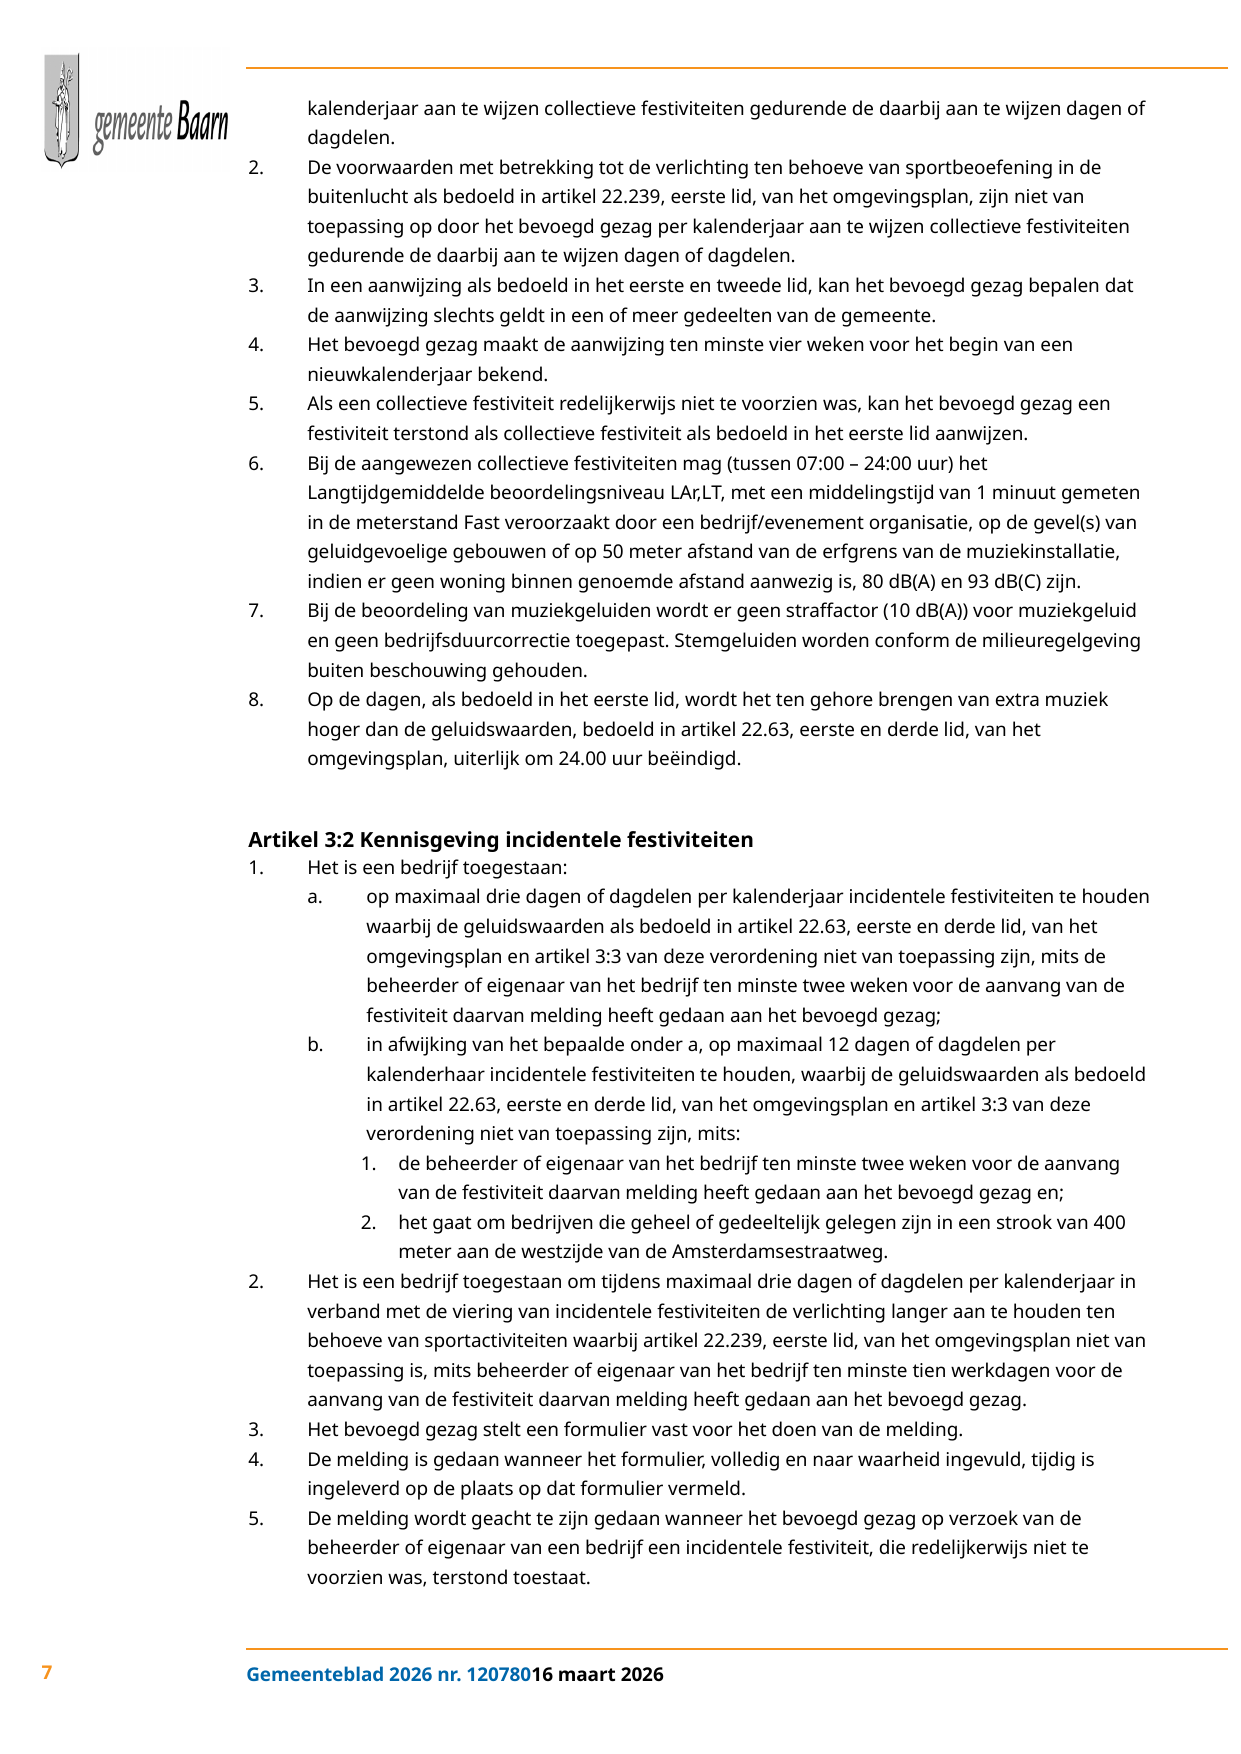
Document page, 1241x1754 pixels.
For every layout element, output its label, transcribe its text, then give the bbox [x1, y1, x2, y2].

list in afwijking van het bepaalde onder a, op maximaal 12 dagen of dagdelen per kalenderhaar incidentele festiviteiten te houden, waarbij de geluidswaarden als bedoeld in artikel 22.63, eerste en derde lid, van het omgevingsplan en artikel 3:3 van deze verordening niet van toepassing zijn, mits: [307, 1032, 1152, 1146]
text Artikel 3:2 Kennisgeving incidentele festiviteiten [248, 826, 1152, 854]
list Bij de beoordeling van muziekgeluiden wordt er geen straffactor (10 dB(A)) voor muziekgeluid en geen bedrijfsduurcorrectie toegepast. Stemgeluiden worden conform de milieuregelgeving buiten beschouwing gehouden. [248, 598, 1152, 683]
list In een aanwijzing als bedoeld in het eerste en tweede lid, kan het bevoegd gezag bepalen dat de aanwijzing slechts geldt in een of meer gedeelten van de gemeente. [248, 272, 1152, 328]
picture [41, 47, 231, 172]
list de beheerder of eigenaar van het bedrijf ten minste twee weken voor de aanvang van de festiviteit daarvan melding heeft gedaan aan het bevoegd gezag en; [361, 1150, 1152, 1205]
list Op de dagen, als bedoeld in het eerste lid, wordt het ten gehore brengen van extra muziek hoger dan de geluidswaarden, bedoeld in artikel 22.63, eerste en derde lid, van het omgevingsplan, uiterlijk om 24.00 uur beëindigd. [248, 686, 1152, 771]
list op maximaal drie dagen of dagdelen per kalenderjaar incidentele festiviteiten te houden waarbij de geluidswaarden als bedoeld in artikel 22.63, eerste en derde lid, van het omgevingsplan en artikel 3:3 van deze verordening niet van toepassing zijn, mits de beheerder of eigenaar van het bedrijf ten minste twee weken voor de aanvang van de festiviteit daarvan melding heeft gedaan aan het bevoegd gezag; [307, 884, 1152, 1028]
list Bij de aangewezen collectieve festiviteiten mag (tussen 07:00 – 24:00 uur) het Langtijdgemiddelde beoordelingsniveau LAr,LT, met een middelingstijd van 1 minuut gemeten in de meterstand Fast veroorzaakt door een bedrijf/evenement organisatie, op de gevel(s) van geluidgevoelige gebouwen of op 50 meter afstand van de erfgrens van de muziekinstallatie, indien er geen woning binnen genoemde afstand aanwezig is, 80 dB(A) en 93 dB(C) zijn. [248, 450, 1152, 594]
list Het bevoegd gezag maakt de aanwijzing ten minste vier weken voor het begin van een nieuwkalenderjaar bekend. [248, 331, 1152, 387]
list De melding is gedaan wanneer het formulier, volledig en naar waarheid ingevuld, tijdig is ingeleverd op de plaats op dat formulier vermeld. [248, 1446, 1152, 1501]
list kalenderjaar aan te wijzen collectieve festiviteiten gedurende de daarbij aan te wijzen dagen of dagdelen. [248, 95, 1152, 150]
list De melding wordt geacht te zijn gedaan wanneer het bevoegd gezag op verzoek van de beheerder of eigenaar van een bedrijf een incidentele festiviteit, die redelijkerwijs niet te voorzien was, terstond toestaat. [248, 1505, 1152, 1590]
list Als een collectieve festiviteit redelijkerwijs niet te voorzien was, kan het bevoegd gezag een festiviteit terstond als collectieve festiviteit als bedoeld in het eerste lid aanwijzen. [248, 391, 1152, 446]
list Het bevoegd gezag stelt een formulier vast voor het doen van de melding. [248, 1416, 1152, 1442]
list Het is een bedrijf toegestaan: [248, 854, 1152, 880]
list Het is een bedrijf toegestaan om tijdens maximaal drie dagen of dagdelen per kalenderjaar in verband met de viering van incidentele festiviteiten de verlichting langer aan te houden ten behoeve van sportactiviteiten waarbij artikel 22.239, eerste lid, van het omgevingsplan niet van toepassing is, mits beheerder of eigenaar van het bedrijf ten minste tien werkdagen voor de aanvang van de festiviteit daarvan melding heeft gedaan aan het bevoegd gezag. [248, 1268, 1152, 1412]
list De voorwaarden met betrekking tot de verlichting ten behoeve van sportbeoefening in de buitenlucht als bedoeld in artikel 22.239, eerste lid, van het omgevingsplan, zijn niet van toepassing op door het bevoegd gezag per kalenderjaar aan te wijzen collectieve festiviteiten gedurende de daarbij aan te wijzen dagen of dagdelen. [248, 154, 1152, 268]
list het gaat om bedrijven die geheel of gedeeltelijk gelegen zijn in een strook van 400 meter aan de westzijde van de Amsterdamsestraatweg. [361, 1209, 1152, 1264]
